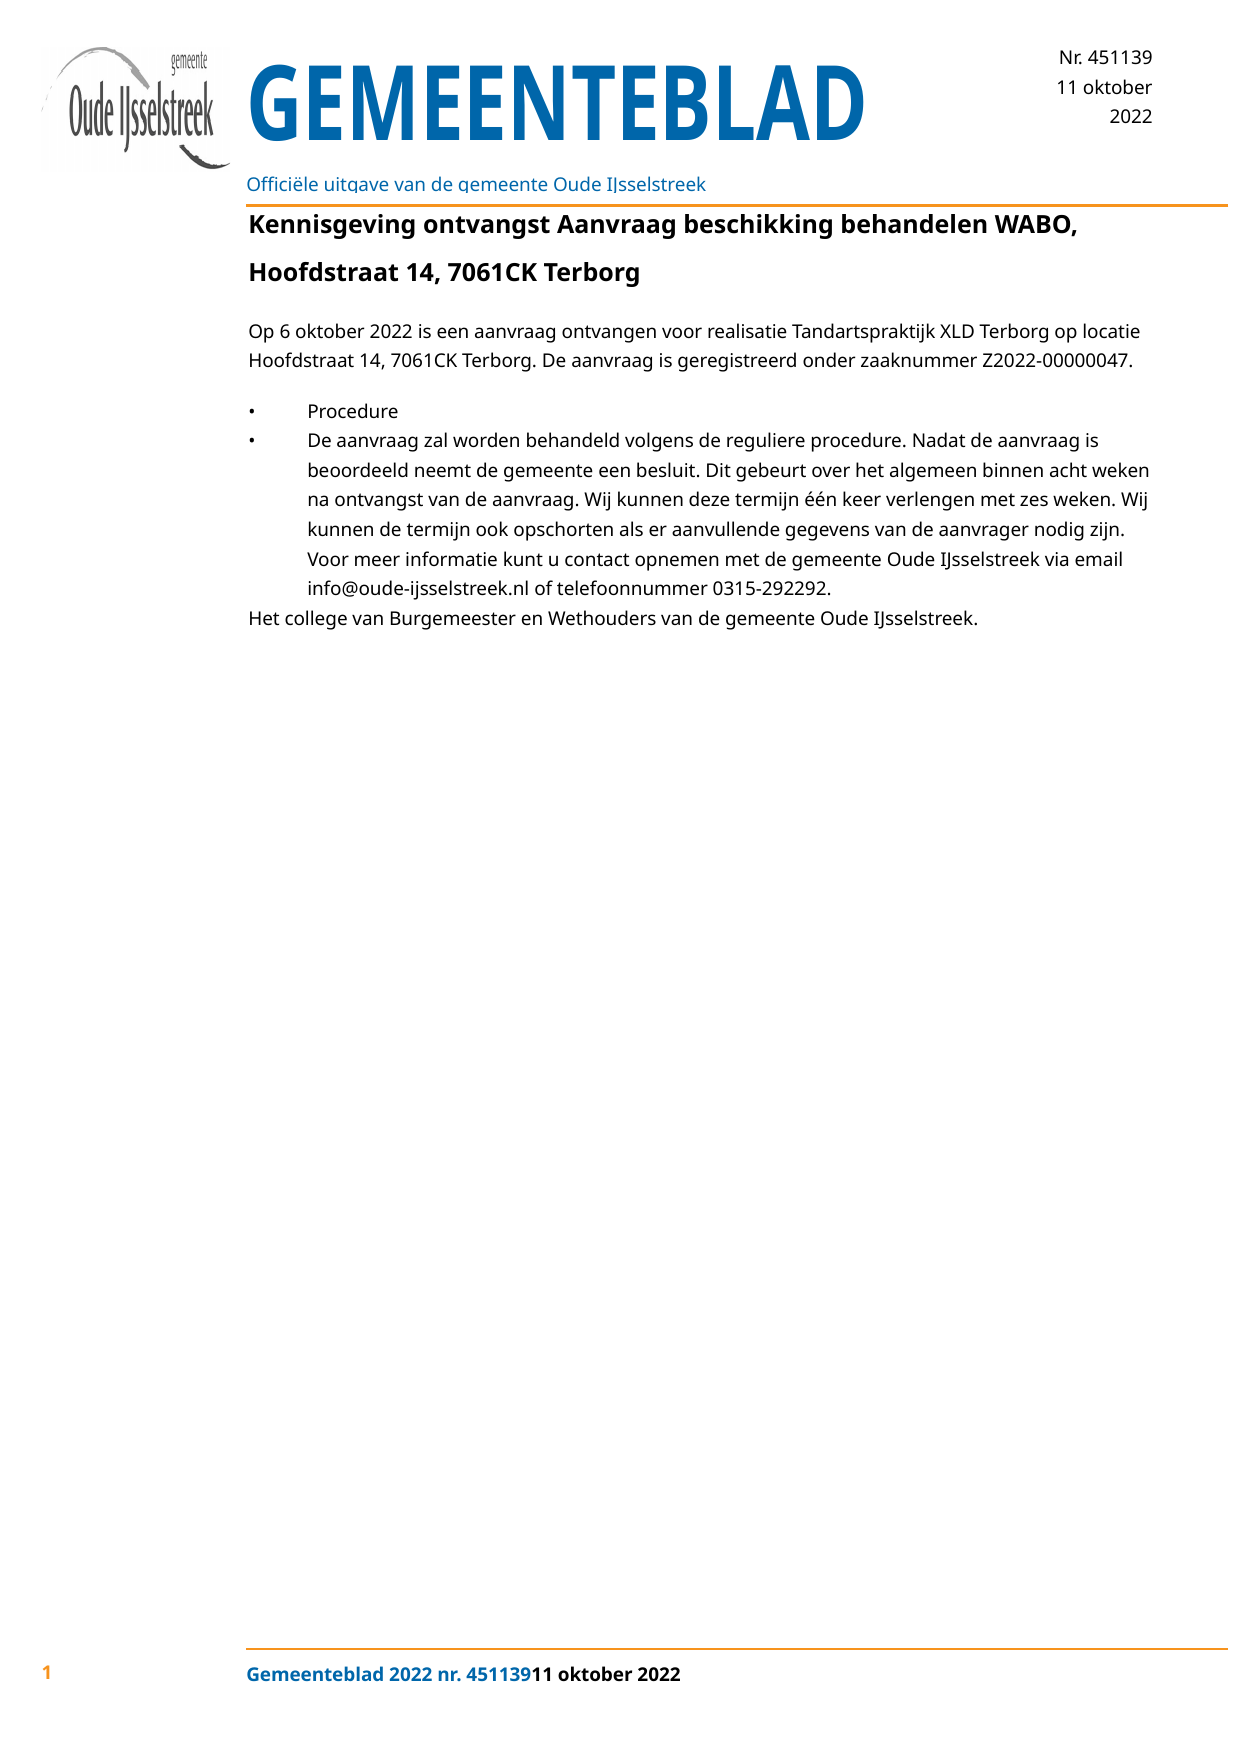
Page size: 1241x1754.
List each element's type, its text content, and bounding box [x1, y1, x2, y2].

text Op 6 oktober 2022 is een aanvraag ontvangen voor realisatie Tandartspraktijk XLD Terborg op locatie Hoofdstraat 14, 7061CK Terborg. De aanvraag is geregistreerd onder zaaknummer Z2022-00000047. [248, 318, 1152, 373]
text Het college van Burgemeester en Wethouders van de gemeente Oude IJsselstreek. [248, 605, 1152, 631]
list Procedure [248, 398, 1152, 424]
list De aanvraag zal worden behandeld volgens de reguliere procedure. Nadat de aanvraag is beoordeeld neemt de gemeente een besluit. Dit gebeurt over het algemeen binnen acht weken na ontvangst van de aanvraag. Wij kunnen deze termijn één keer verlengen met zes weken. Wij kunnen de termijn ook opschorten als er aanvullende gegevens van de aanvrager nodig zijn. Voor meer informatie kunt u contact opnemen met de gemeente Oude IJsselstreek via email info@oude-ijsselstreek.nl of telefoonnummer 0315-292292. [248, 427, 1152, 601]
picture [41, 47, 231, 172]
text Kennisgeving ontvangst Aanvraag beschikking behandelen WABO, Hoofdstraat 14, 7061CK Terborg [248, 207, 1152, 288]
